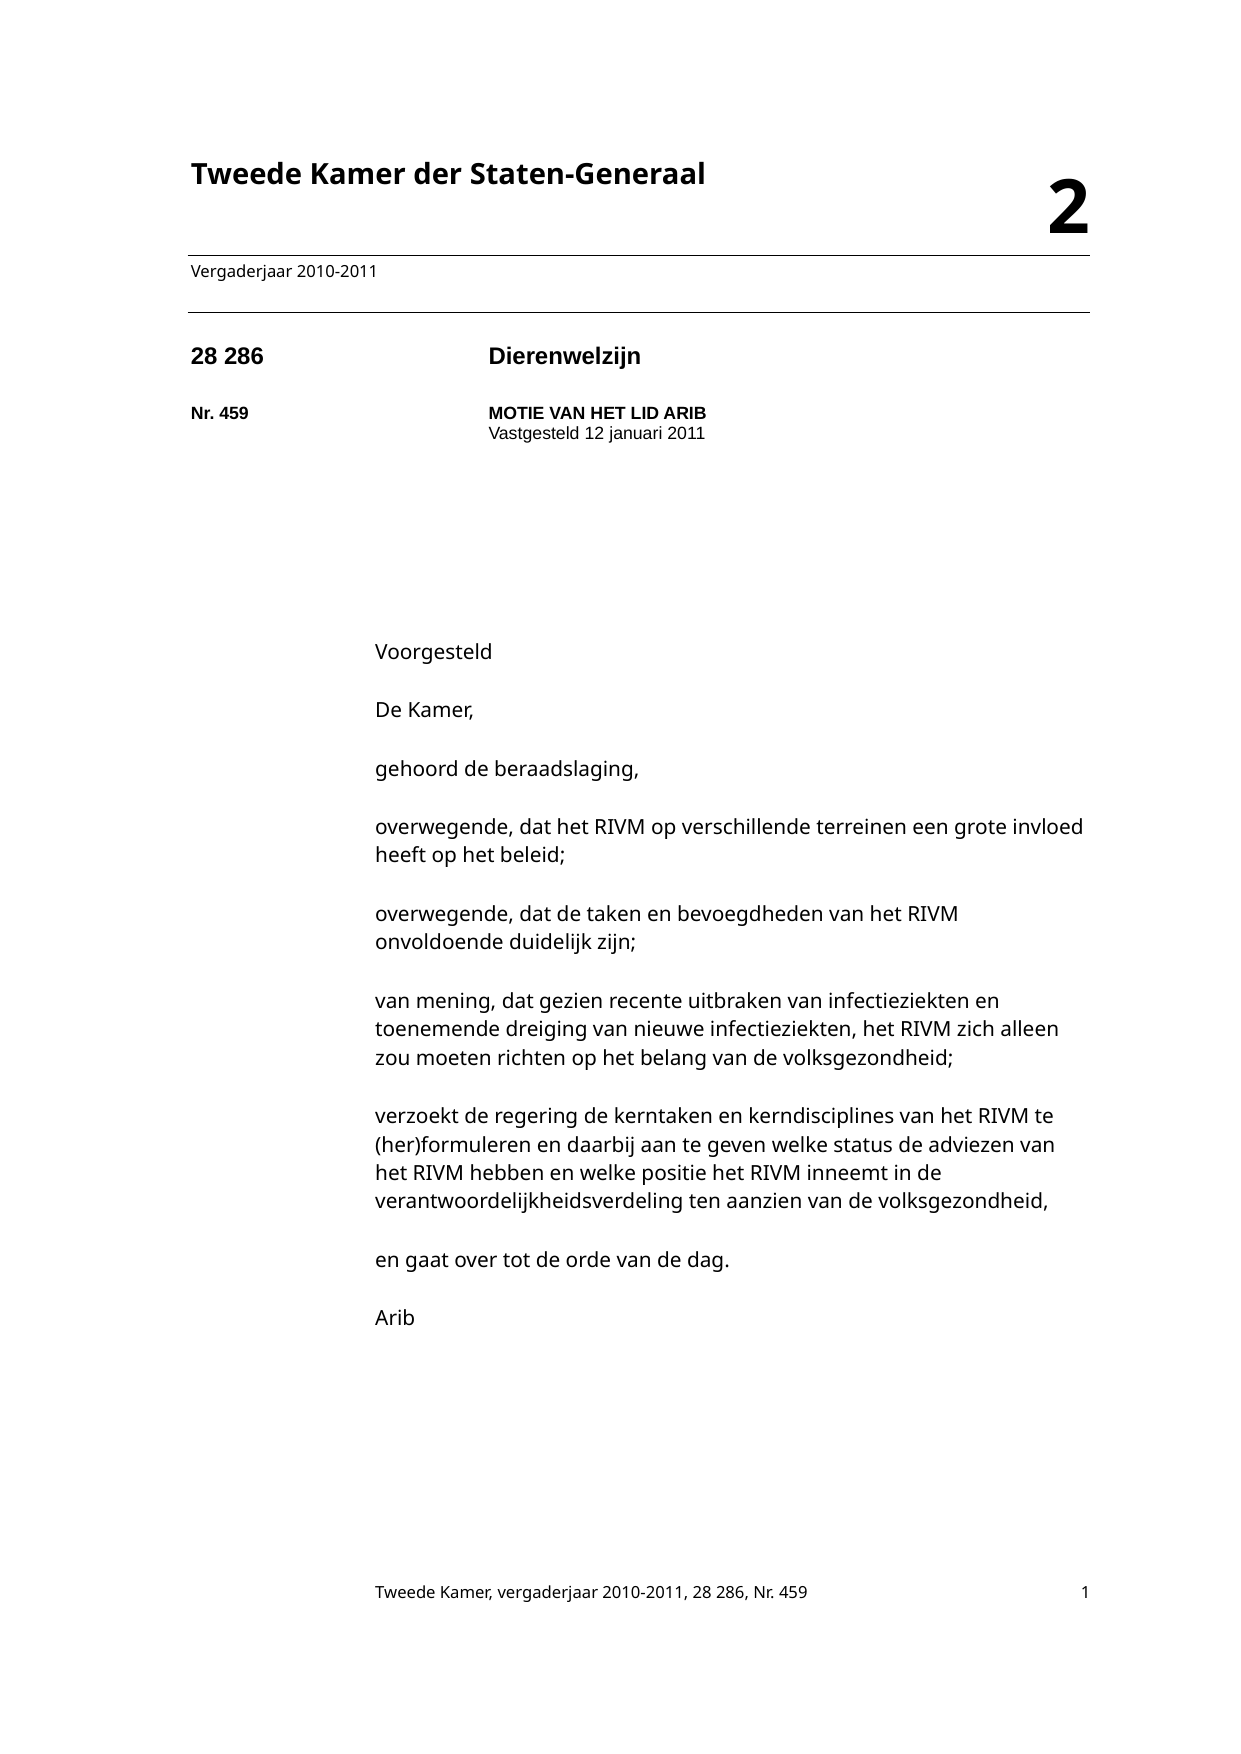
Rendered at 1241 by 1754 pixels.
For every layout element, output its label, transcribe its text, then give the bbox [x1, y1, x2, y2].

table_cell Nr. 459 [188, 399, 485, 518]
table_cell 28 286 [188, 339, 485, 399]
text Voorgesteld [375, 637, 1090, 665]
table_cell [485, 256, 1090, 312]
text De Kamer, [375, 695, 1090, 724]
table_header 2 [910, 150, 1090, 255]
text en gaat over tot de orde van de dag. [375, 1245, 1090, 1273]
table_cell MOTIE VAN HET LID ARIB Vastgesteld 12 januari 2011 [485, 399, 1090, 518]
text overwegende, dat het RIVM op verschillende terreinen een grote invloed heeft op het beleid; [375, 812, 1090, 869]
table_header Tweede Kamer der Staten-Generaal [188, 150, 909, 255]
text Arib [375, 1303, 1090, 1332]
text overwegende, dat de taken en bevoegdheden van het RIVM onvoldoende duidelijk zijn; [375, 899, 1090, 956]
table_cell [188, 313, 485, 339]
text gehoord de beraadslaging, [375, 754, 1090, 782]
table_cell Dierenwelzijn [485, 339, 1090, 399]
text verzoekt de regering de kerntaken en kerndisciplines van het RIVM te (her)formuleren en daarbij aan te geven welke status de adviezen van het RIVM hebben en welke positie het RIVM inneemt in de verantwoordelijkheidsverdeling ten aanzien van de volksgezondheid, [375, 1101, 1090, 1215]
table_cell [485, 313, 1090, 339]
table_cell Vergaderjaar 2010-2011 [188, 256, 485, 312]
text van mening, dat gezien recente uitbraken van infectieziekten en toenemende dreiging van nieuwe infectieziekten, het RIVM zich alleen zou moeten richten op het belang van de volksgezondheid; [375, 986, 1090, 1071]
